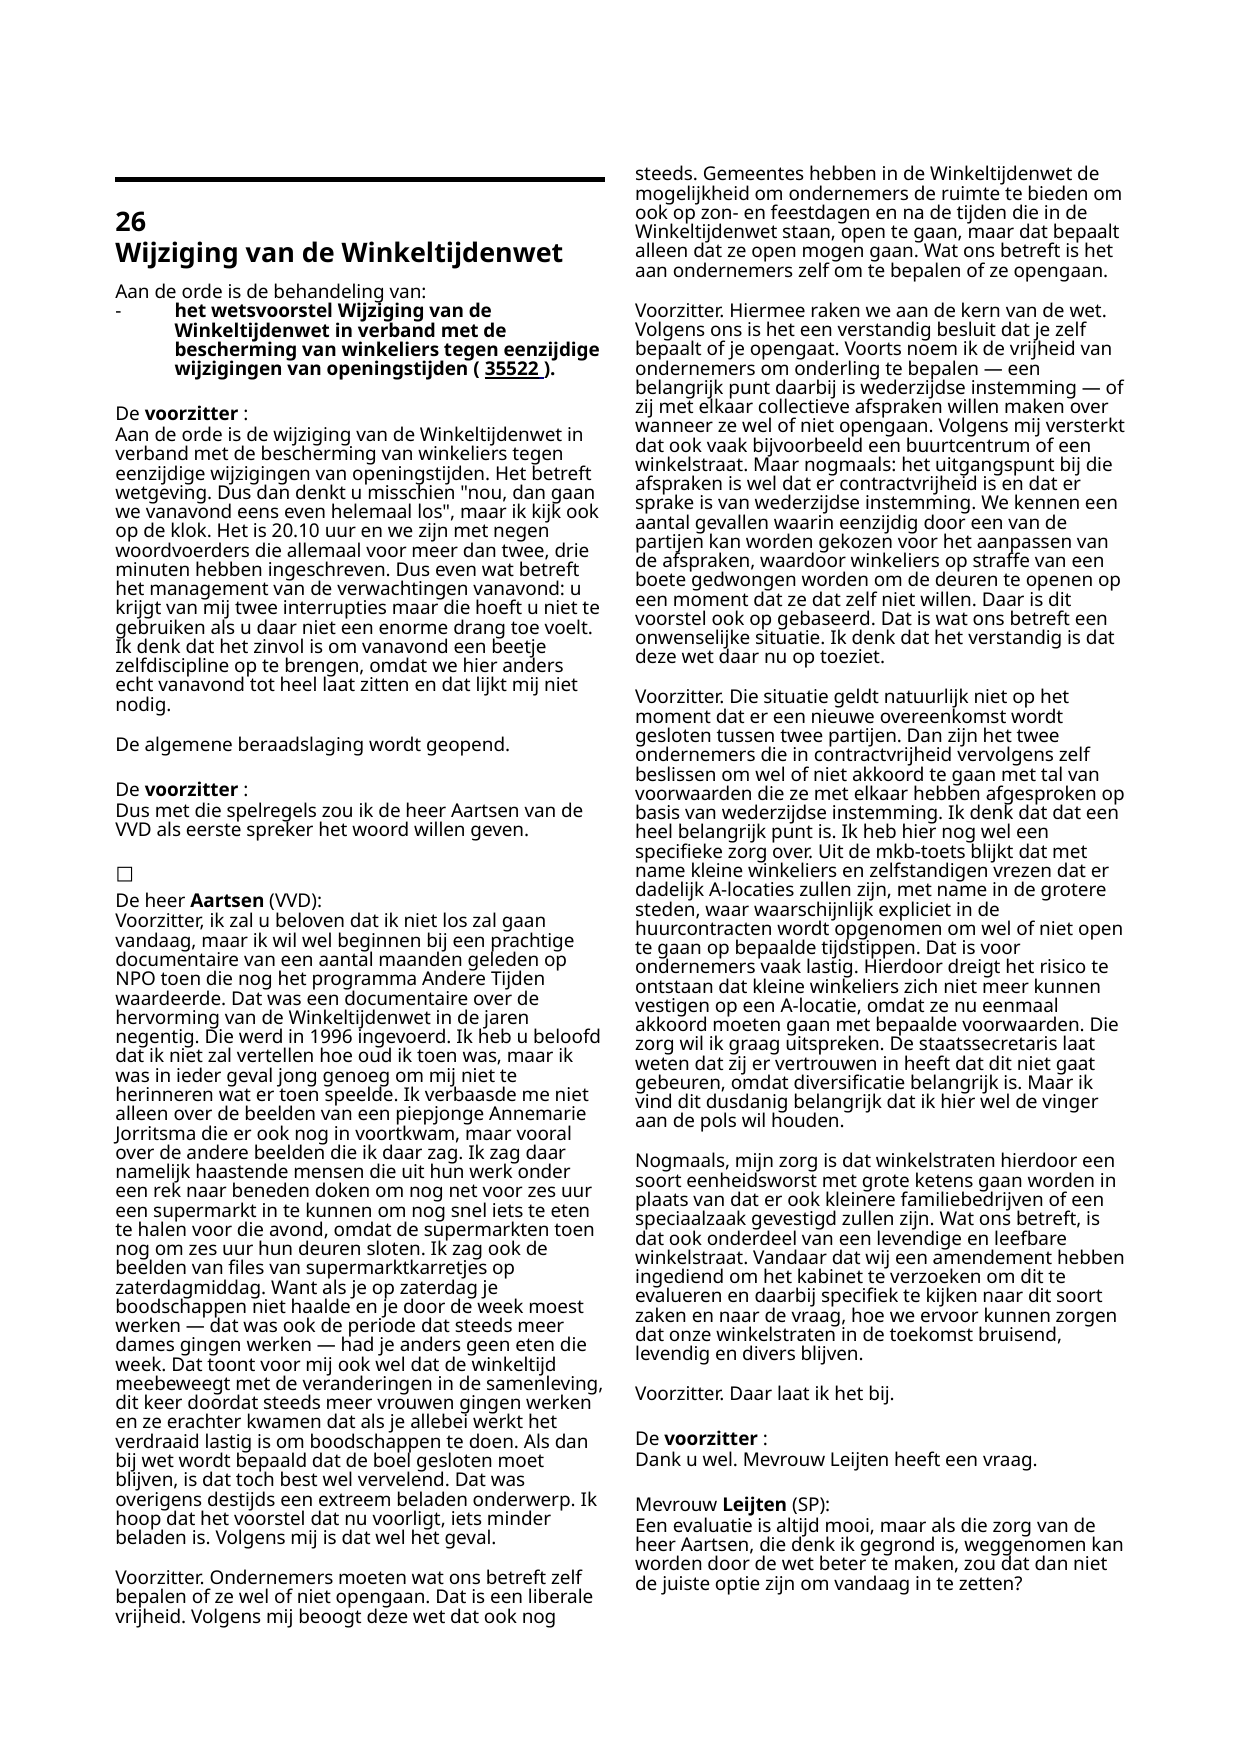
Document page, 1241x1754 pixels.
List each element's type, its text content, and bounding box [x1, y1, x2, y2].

text De voorzitter : [115, 400, 605, 426]
text Aan de orde is de behandeling van: [115, 283, 605, 302]
text Wijziging van de Winkeltijdenwet [115, 239, 605, 283]
text De voorzitter : [115, 776, 605, 802]
text steeds. Gemeentes hebben in de Winkeltijdenwet de mogelijkheid om ondernemers de ruimte te bieden om ook op zon- en feestdagen en na de tijden die in de Winkeltijdenwet staan, open te gaan, maar dat bepaalt alleen dat ze open mogen gaan. Wat ons betreft is het aan ondernemers zelf om te bepalen of ze opengaan. [635, 165, 1125, 281]
text Een evaluatie is altijd mooi, maar als die zorg van de heer Aartsen, die denk ik gegrond is, weggenomen kan worden door de wet beter te maken, zou dat dan niet de juiste optie zijn om vandaag in te zetten? [635, 1517, 1125, 1594]
text De voorzitter : [635, 1425, 1125, 1451]
text De heer Aartsen (VVD): [115, 887, 605, 912]
text Dank u wel. Mevrouw Leijten heeft een vraag. [635, 1451, 1125, 1470]
text Voorzitter. Hiermee raken we aan de kern van de wet. Volgens ons is het een verstandig besluit dat je zelf bepaalt of je opengaat. Voorts noem ik de vrijheid van ondernemers om onderling te bepalen — een belangrijk punt daarbij is wederzijdse instemming — of zij met elkaar collectieve afspraken willen maken over wanneer ze wel of niet opengaan. Volgens mij versterkt dat ook vaak bijvoorbeeld een buurtcentrum of een winkelstraat. Maar nogmaals: het uitgangspunt bij die afspraken is wel dat er contractvrijheid is en dat er sprake is van wederzijdse instemming. We kennen een aantal gevallen waarin eenzijdig door een van de partijen kan worden gekozen voor het aanpassen van de afspraken, waardoor winkeliers op straffe van een boete gedwongen worden om de deuren te openen op een moment dat ze dat zelf niet willen. Daar is dit voorstel ook op gebaseerd. Dat is wat ons betreft een onwenselijke situatie. Ik denk dat het verstandig is dat deze wet daar nu op toeziet. [635, 302, 1125, 668]
text Voorzitter. Die situatie geldt natuurlijk niet op het moment dat er een nieuwe overeenkomst wordt gesloten tussen twee partijen. Dan zijn het twee ondernemers die in contractvrijheid vervolgens zelf beslissen om wel of niet akkoord te gaan met tal van voorwaarden die ze met elkaar hebben afgesproken op basis van wederzijdse instemming. Ik denk dat dat een heel belangrijk punt is. Ik heb hier nog wel een specifieke zorg over. Uit de mkb-toets blijkt dat met name kleine winkeliers en zelfstandigen vrezen dat er dadelijk A-locaties zullen zijn, met name in de grotere steden, waar waarschijnlijk expliciet in de huurcontracten wordt opgenomen om wel of niet open te gaan op bepaalde tijdstippen. Dat is voor ondernemers vaak lastig. Hierdoor dreigt het risico te ontstaan dat kleine winkeliers zich niet meer kunnen vestigen op een A-locatie, omdat ze nu eenmaal akkoord moeten gaan met bepaalde voorwaarden. Die zorg wil ik graag uitspreken. De staatssecretaris laat weten dat zij er vertrouwen in heeft dat dit niet gaat gebeuren, omdat diversificatie belangrijk is. Maar ik vind dit dusdanig belangrijk dat ik hier wel de vinger aan de pols wil houden. [635, 688, 1125, 1132]
list het wetsvoorstel Wijziging van de Winkeltijdenwet in verband met de bescherming van winkeliers tegen eenzijdige wijzigingen van openingstijden ( 35522 ). [115, 302, 605, 379]
text Nogmaals, mijn zorg is dat winkelstraten hierdoor een soort eenheidsworst met grote ketens gaan worden in plaats van dat er ook kleinere familiebedrijven of een speciaalzaak gevestigd zullen zijn. Wat ons betreft, is dat ook onderdeel van een levendige en leefbare winkelstraat. Vandaar dat wij een amendement hebben ingediend om het kabinet te verzoeken om dit te evalueren en daarbij specifiek te kijken naar dit soort zaken en naar de vraag, hoe we ervoor kunnen zorgen dat onze winkelstraten in de toekomst bruisend, levendig en divers blijven. [635, 1152, 1125, 1364]
text Voorzitter. Daar laat ik het bij. [635, 1385, 1125, 1404]
text ⬜ [115, 861, 605, 887]
text Dus met die spelregels zou ik de heer Aartsen van de VVD als eerste spreker het woord willen geven. [115, 802, 605, 840]
text Voorzitter, ik zal u beloven dat ik niet los zal gaan vandaag, maar ik wil wel beginnen bij een prachtige documentaire van een aantal maanden geleden op NPO toen die nog het programma Andere Tijden waardeerde. Dat was een documentaire over de hervorming van de Winkeltijdenwet in de jaren negentig. Die werd in 1996 ingevoerd. Ik heb u beloofd dat ik niet zal vertellen hoe oud ik toen was, maar ik was in ieder geval jong genoeg om mij niet te herinneren wat er toen speelde. Ik verbaasde me niet alleen over de beelden van een piepjonge Annemarie Jorritsma die er ook nog in voortkwam, maar vooral over de andere beelden die ik daar zag. Ik zag daar namelijk haastende mensen die uit hun werk onder een rek naar beneden doken om nog net voor zes uur een supermarkt in te kunnen om nog snel iets te eten te halen voor die avond, omdat de supermarkten toen nog om zes uur hun deuren sloten. Ik zag ook de beelden van files van supermarktkarretjes op zaterdagmiddag. Want als je op zaterdag je boodschappen niet haalde en je door de week moest werken — dat was ook de periode dat steeds meer dames gingen werken — had je anders geen eten die week. Dat toont voor mij ook wel dat de winkeltijd meebeweegt met de veranderingen in de samenleving, dit keer doordat steeds meer vrouwen gingen werken en ze erachter kwamen dat als je allebei werkt het verdraaid lastig is om boodschappen te doen. Als dan bij wet wordt bepaald dat de boel gesloten moet blijven, is dat toch best wel vervelend. Dat was overigens destijds een extreem beladen onderwerp. Ik hoop dat het voorstel dat nu voorligt, iets minder beladen is. Volgens mij is dat wel het geval. [115, 912, 605, 1548]
text Mevrouw Leijten (SP): [635, 1491, 1125, 1517]
text Voorzitter. Ondernemers moeten wat ons betreft zelf bepalen of ze wel of niet opengaan. Dat is een liberale vrijheid. Volgens mij beoogt deze wet dat ook nog [115, 1569, 605, 1627]
text Aan de orde is de wijziging van de Winkeltijdenwet in verband met de bescherming van winkeliers tegen eenzijdige wijzigingen van openingstijden. Het betreft wetgeving. Dus dan denkt u misschien "nou, dan gaan we vanavond eens even helemaal los", maar ik kijk ook op de klok. Het is 20.10 uur en we zijn met negen woordvoerders die allemaal voor meer dan twee, drie minuten hebben ingeschreven. Dus even wat betreft het management van de verwachtingen vanavond: u krijgt van mij twee interrupties maar die hoeft u niet te gebruiken als u daar niet een enorme drang toe voelt. Ik denk dat het zinvol is om vanavond een beetje zelfdiscipline op te brengen, omdat we hier anders echt vanavond tot heel laat zitten en dat lijkt mij niet nodig. [115, 426, 605, 715]
text De algemene beraadslaging wordt geopend. [115, 736, 605, 755]
text 26 [115, 203, 605, 239]
